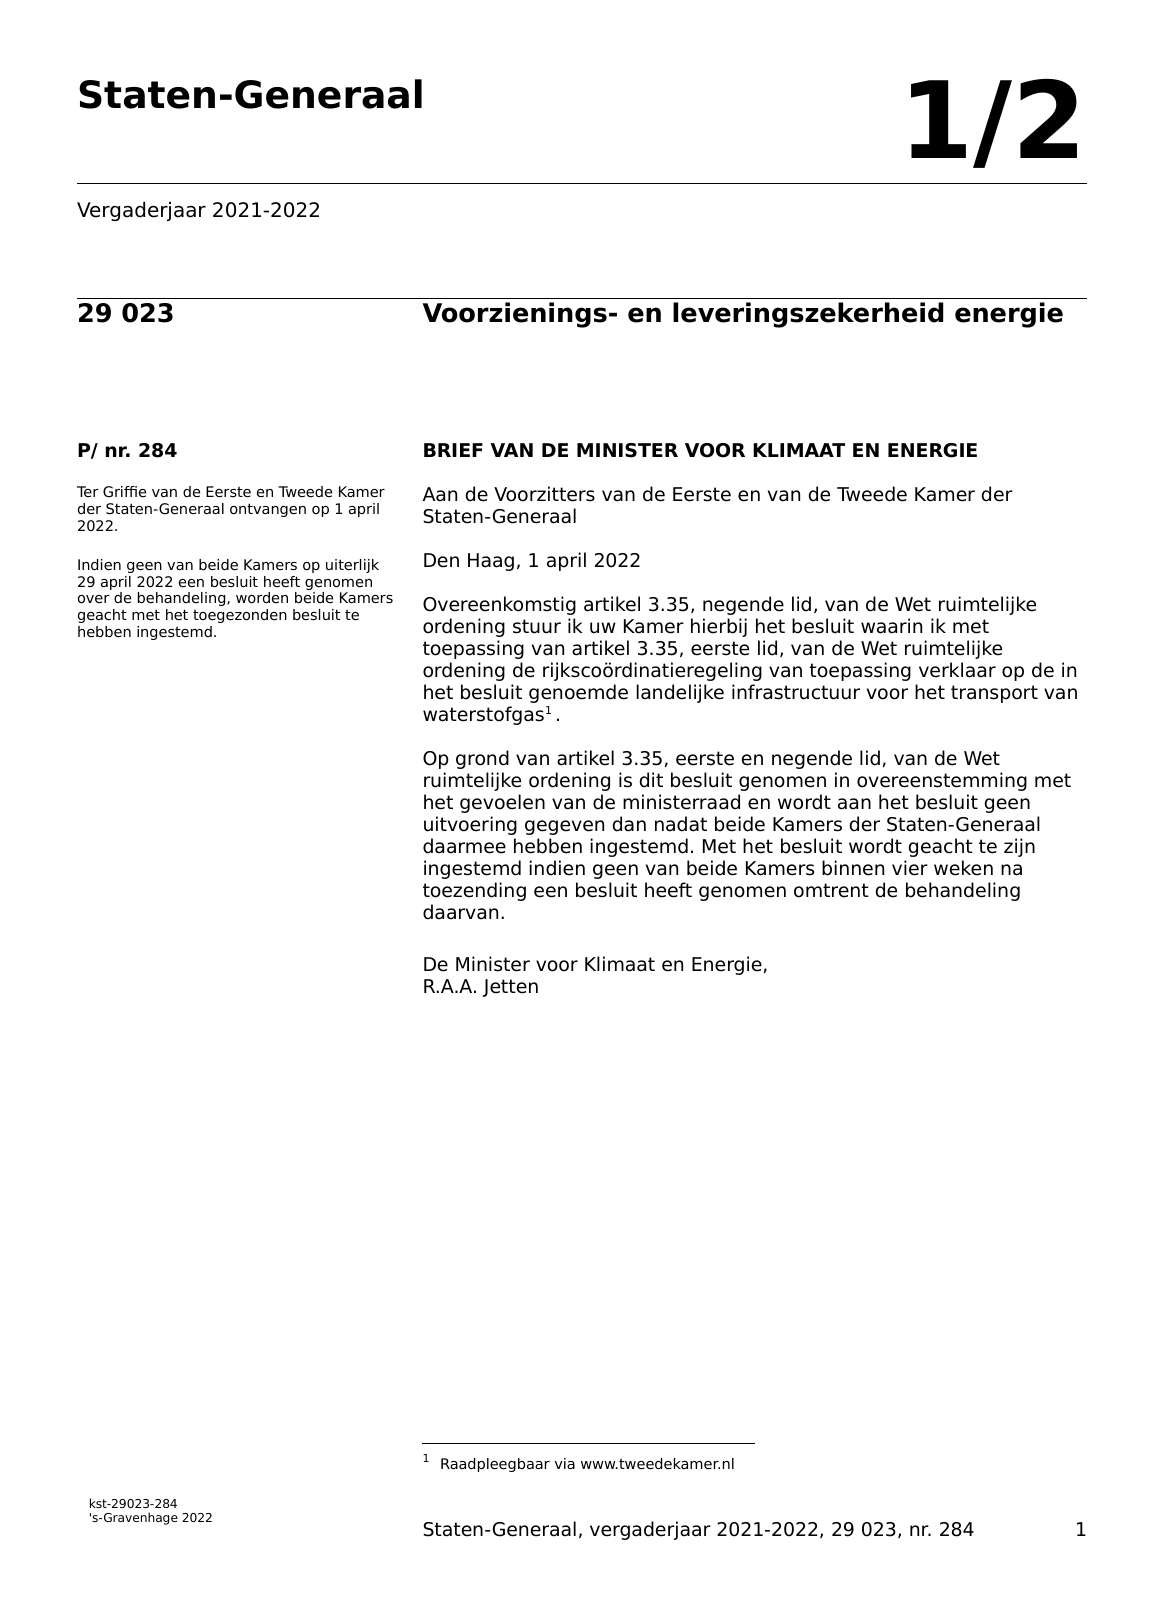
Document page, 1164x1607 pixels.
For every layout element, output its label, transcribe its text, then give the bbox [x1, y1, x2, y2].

text Op grond van artikel 3.35, eerste en negende lid, van de Wet ruimtelijke ordening is dit besluit genomen in overeenstemming met het gevoelen van de ministerraad en wordt aan het besluit geen uitvoering gegeven dan nadat beide Kamers der Staten-Generaal daarmee hebben ingestemd. Met het besluit wordt geacht te zijn ingestemd indien geen van beide Kamers binnen vier weken na toezending een besluit heeft genomen omtrent de behandeling daarvan. [422, 748, 1087, 924]
subtitle 29 023 Voorzienings- en leveringszekerheid energie [77, 299, 1087, 329]
text Den Haag, 1 april 2022 [422, 550, 1087, 572]
text Overeenkomstig artikel 3.35, negende lid, van de Wet ruimtelijke ordening stuur ik uw Kamer hierbij het besluit waarin ik met toepassing van artikel 3.35, eerste lid, van de Wet ruimtelijke ordening de rijkscoördinatieregeling van toepassing verklaar op de in het besluit genoemde landelijke infrastructuur voor het transport van waterstofgas. [422, 594, 1087, 726]
text kst-29023-284 [88, 1497, 323, 1511]
table_header 1/2 [886, 59, 1087, 183]
subtitle P/ nr. 284 BRIEF VAN DE MINISTER VOOR KLIMAAT EN ENERGIE [77, 440, 1087, 462]
text Aan de Voorzitters van de Eerste en van de Tweede Kamer der Staten-Generaal [422, 484, 1087, 528]
table_cell Vergaderjaar 2021-2022 [77, 184, 1087, 298]
text De Minister voor Klimaat en Energie, R.A.A. Jetten [422, 954, 1087, 998]
table_header Staten-Generaal [77, 59, 886, 183]
text Ter Griffie van de Eerste en Tweede Kamer der Staten-Generaal ontvangen op 1 april 2022. [77, 484, 399, 534]
text 's-Gravenhage 2022 [88, 1511, 323, 1525]
text Indien geen van beide Kamers op uiterlijk 29 april 2022 een besluit heeft genomen over de behandeling, worden beide Kamers geacht met het toegezonden besluit te hebben ingestemd. [77, 557, 399, 641]
text [77, 534, 399, 557]
text Raadpleegbaar via www.tweedekamer.nl [422, 1452, 1087, 1474]
